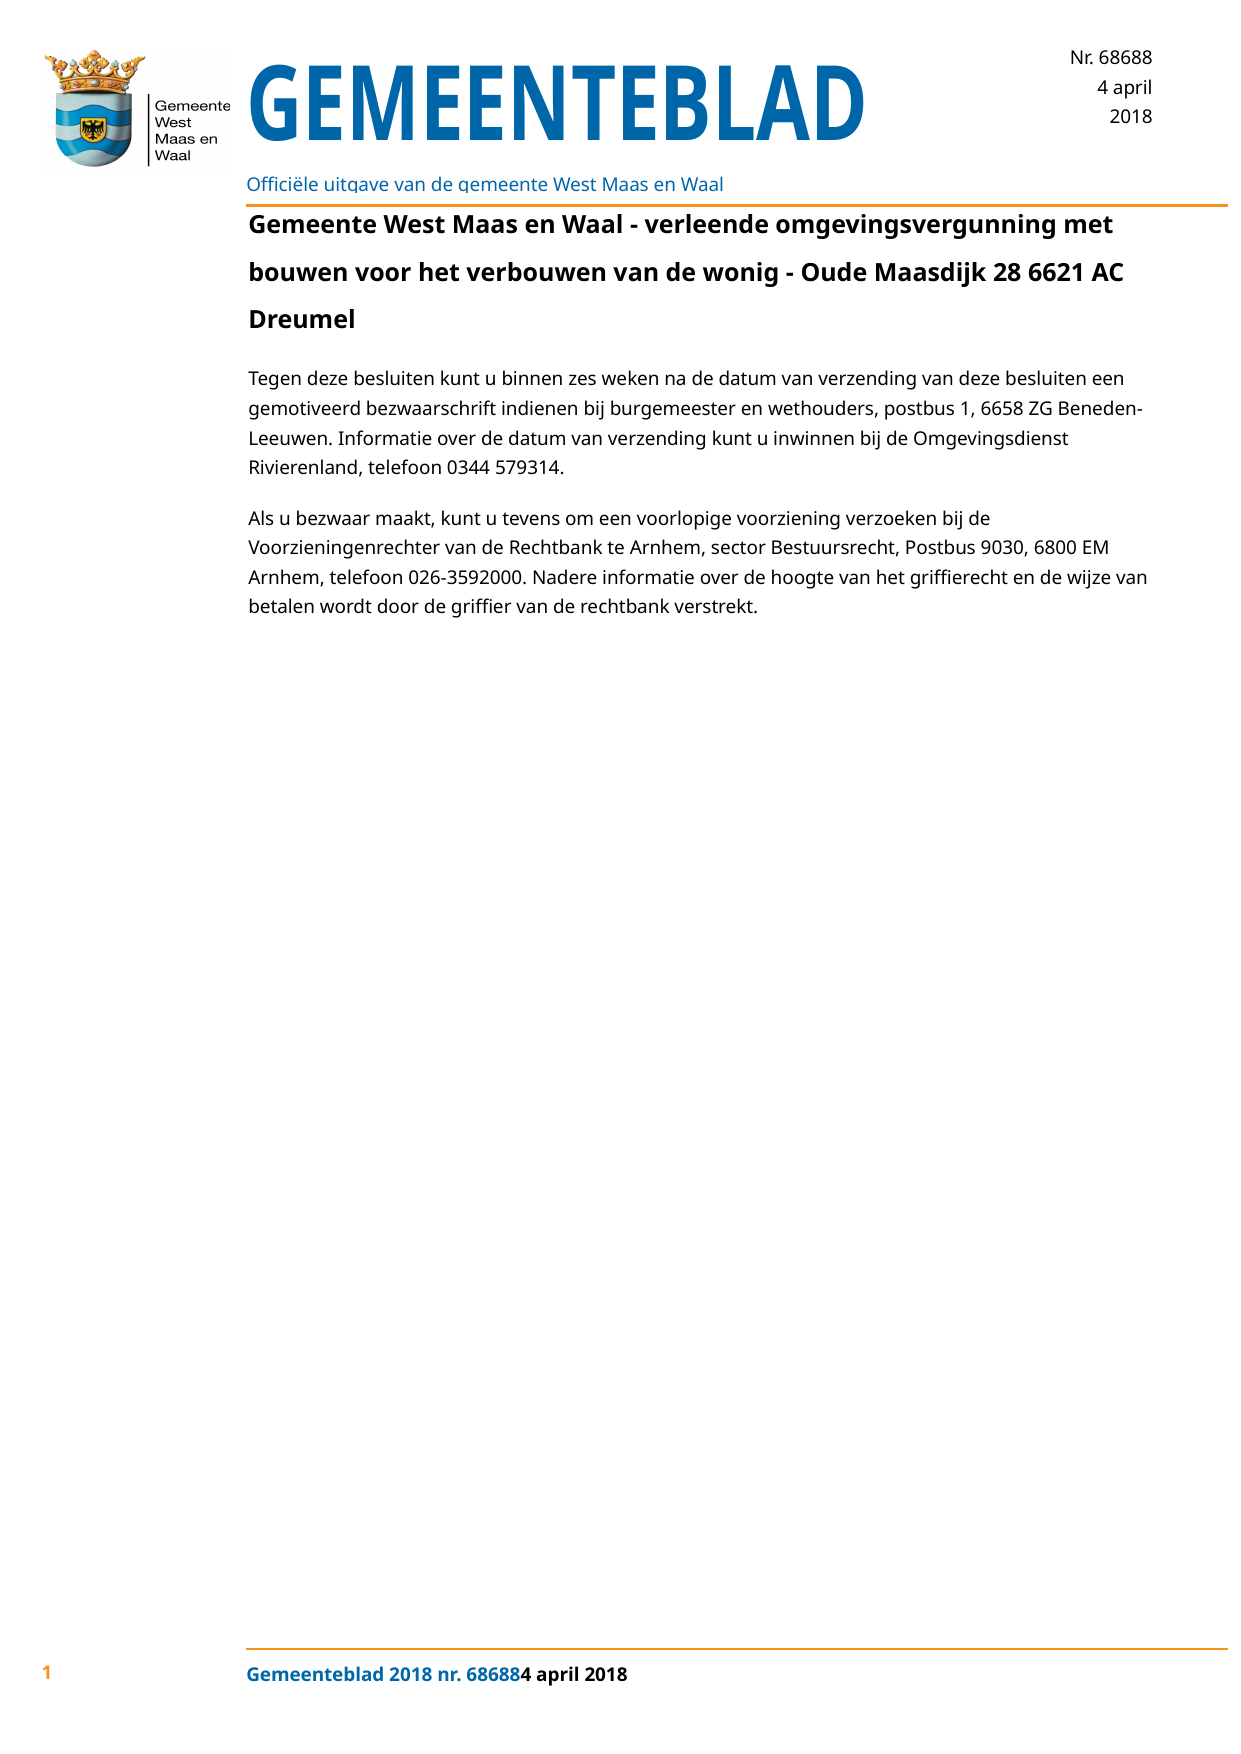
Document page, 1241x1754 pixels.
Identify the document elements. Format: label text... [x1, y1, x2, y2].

text Als u bezwaar maakt, kunt u tevens om een voorlopige voorziening verzoeken bij de Voorzieningenrechter van de Rechtbank te Arnhem, sector Bestuursrecht, Postbus 9030, 6800 EM Arnhem, telefoon 026-3592000. Nadere informatie over de hoogte van het griffierecht en de wijze van betalen wordt door de griffier van de rechtbank verstrekt. [248, 505, 1152, 619]
picture [41, 47, 231, 172]
text Tegen deze besluiten kunt u binnen zes weken na de datum van verzending van deze besluiten een gemotiveerd bezwaarschrift indienen bij burgemeester en wethouders, postbus 1, 6658 ZG Beneden-Leeuwen. Informatie over de datum van verzending kunt u inwinnen bij de Omgevingsdienst Rivierenland, telefoon 0344 579314. [248, 366, 1152, 480]
text Gemeente West Maas en Waal - verleende omgevingsvergunning met bouwen voor het verbouwen van de wonig - Oude Maasdijk 28 6621 AC Dreumel [248, 207, 1152, 336]
